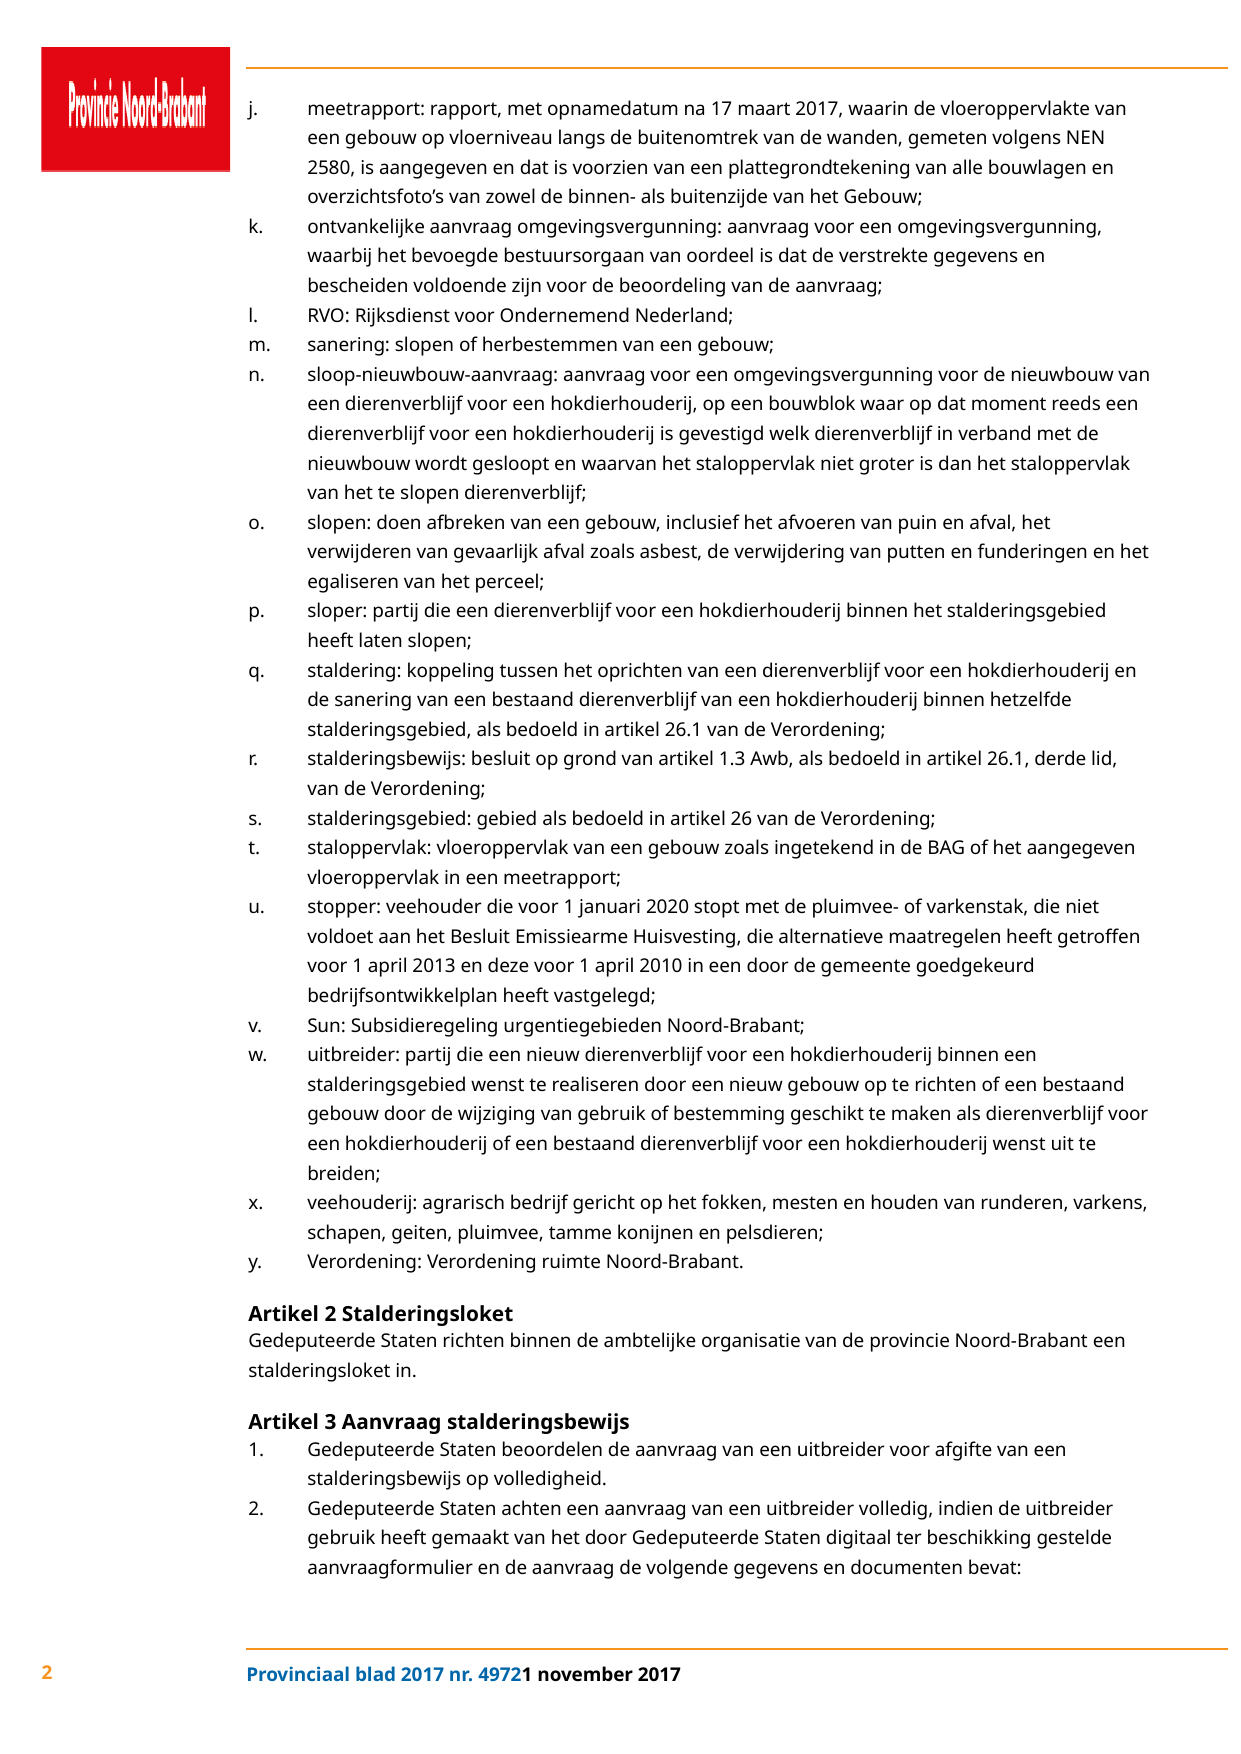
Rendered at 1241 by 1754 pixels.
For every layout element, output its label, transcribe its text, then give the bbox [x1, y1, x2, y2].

list veehouderij: agrarisch bedrijf gericht op het fokken, mesten en houden van runderen, varkens, schapen, geiten, pluimvee, tamme konijnen en pelsdieren; [248, 1189, 1152, 1245]
list Verordening: Verordening ruimte Noord-Brabant. [248, 1248, 1152, 1274]
list sanering: slopen of herbestemmen van een gebouw; [248, 331, 1152, 357]
list stalderingsbewijs: besluit op grond van artikel 1.3 Awb, als bedoeld in artikel 26.1, derde lid, van de Verordening; [248, 746, 1152, 801]
list stopper: veehouder die voor 1 januari 2020 stopt met de pluimvee- of varkenstak, die niet voldoet aan het Besluit Emissiearme Huisvesting, die alternatieve maatregelen heeft getroffen voor 1 april 2013 en deze voor 1 april 2010 in een door de gemeente goedgekeurd bedrijfsontwikkelplan heeft vastgelegd; [248, 893, 1152, 1008]
picture [41, 47, 231, 172]
list staldering: koppeling tussen het oprichten van een dierenverblijf voor een hokdierhouderij en de sanering van een bestaand dierenverblijf van een hokdierhouderij binnen hetzelfde stalderingsgebied, als bedoeld in artikel 26.1 van de Verordening; [248, 657, 1152, 742]
list Gedeputeerde Staten achten een aanvraag van een uitbreider volledig, indien de uitbreider gebruik heeft gemaakt van het door Gedeputeerde Staten digitaal ter beschikking gestelde aanvraagformulier en de aanvraag de volgende gegevens en documenten bevat: [248, 1495, 1152, 1580]
list slopen: doen afbreken van een gebouw, inclusief het afvoeren van puin en afval, het verwijderen van gevaarlijk afval zoals asbest, de verwijdering van putten en funderingen en het egaliseren van het perceel; [248, 509, 1152, 594]
list RVO: Rijksdienst voor Ondernemend Nederland; [248, 302, 1152, 328]
list ontvankelijke aanvraag omgevingsvergunning: aanvraag voor een omgevingsvergunning, waarbij het bevoegde bestuursorgaan van oordeel is dat de verstrekte gegevens en bescheiden voldoende zijn voor de beoordeling van de aanvraag; [248, 213, 1152, 298]
text Artikel 3 Aanvraag stalderingsbewijs [248, 1407, 1152, 1436]
text Artikel 2 Stalderingsloket [248, 1299, 1152, 1327]
list uitbreider: partij die een nieuw dierenverblijf voor een hokdierhouderij binnen een stalderingsgebied wenst te realiseren door een nieuw gebouw op te richten of een bestaand gebouw door de wijziging van gebruik of bestemming geschikt te maken als dierenverblijf voor een hokdierhouderij of een bestaand dierenverblijf voor een hokdierhouderij wenst uit te breiden; [248, 1041, 1152, 1186]
list staloppervlak: vloeroppervlak van een gebouw zoals ingetekend in de BAG of het aangegeven vloeroppervlak in een meetrapport; [248, 834, 1152, 890]
text Gedeputeerde Staten richten binnen de ambtelijke organisatie van de provincie Noord-Brabant een stalderingsloket in. [248, 1327, 1152, 1383]
list meetrapport: rapport, met opnamedatum na 17 maart 2017, waarin de vloeroppervlakte van een gebouw op vloerniveau langs de buitenomtrek van de wanden, gemeten volgens NEN 2580, is aangegeven en dat is voorzien van een plattegrondtekening van alle bouwlagen en overzichtsfoto’s van zowel de binnen- als buitenzijde van het Gebouw; [248, 95, 1152, 209]
list Gedeputeerde Staten beoordelen de aanvraag van een uitbreider voor afgifte van een stalderingsbewijs op volledigheid. [248, 1436, 1152, 1491]
list sloop-nieuwbouw-aanvraag: aanvraag voor een omgevingsvergunning voor de nieuwbouw van een dierenverblijf voor een hokdierhouderij, op een bouwblok waar op dat moment reeds een dierenverblijf voor een hokdierhouderij is gevestigd welk dierenverblijf in verband met de nieuwbouw wordt gesloopt en waarvan het staloppervlak niet groter is dan het staloppervlak van het te slopen dierenverblijf; [248, 361, 1152, 505]
list stalderingsgebied: gebied als bedoeld in artikel 26 van de Verordening; [248, 805, 1152, 831]
list sloper: partij die een dierenverblijf voor een hokdierhouderij binnen het stalderingsgebied heeft laten slopen; [248, 598, 1152, 653]
list Sun: Subsidieregeling urgentiegebieden Noord-Brabant; [248, 1012, 1152, 1038]
